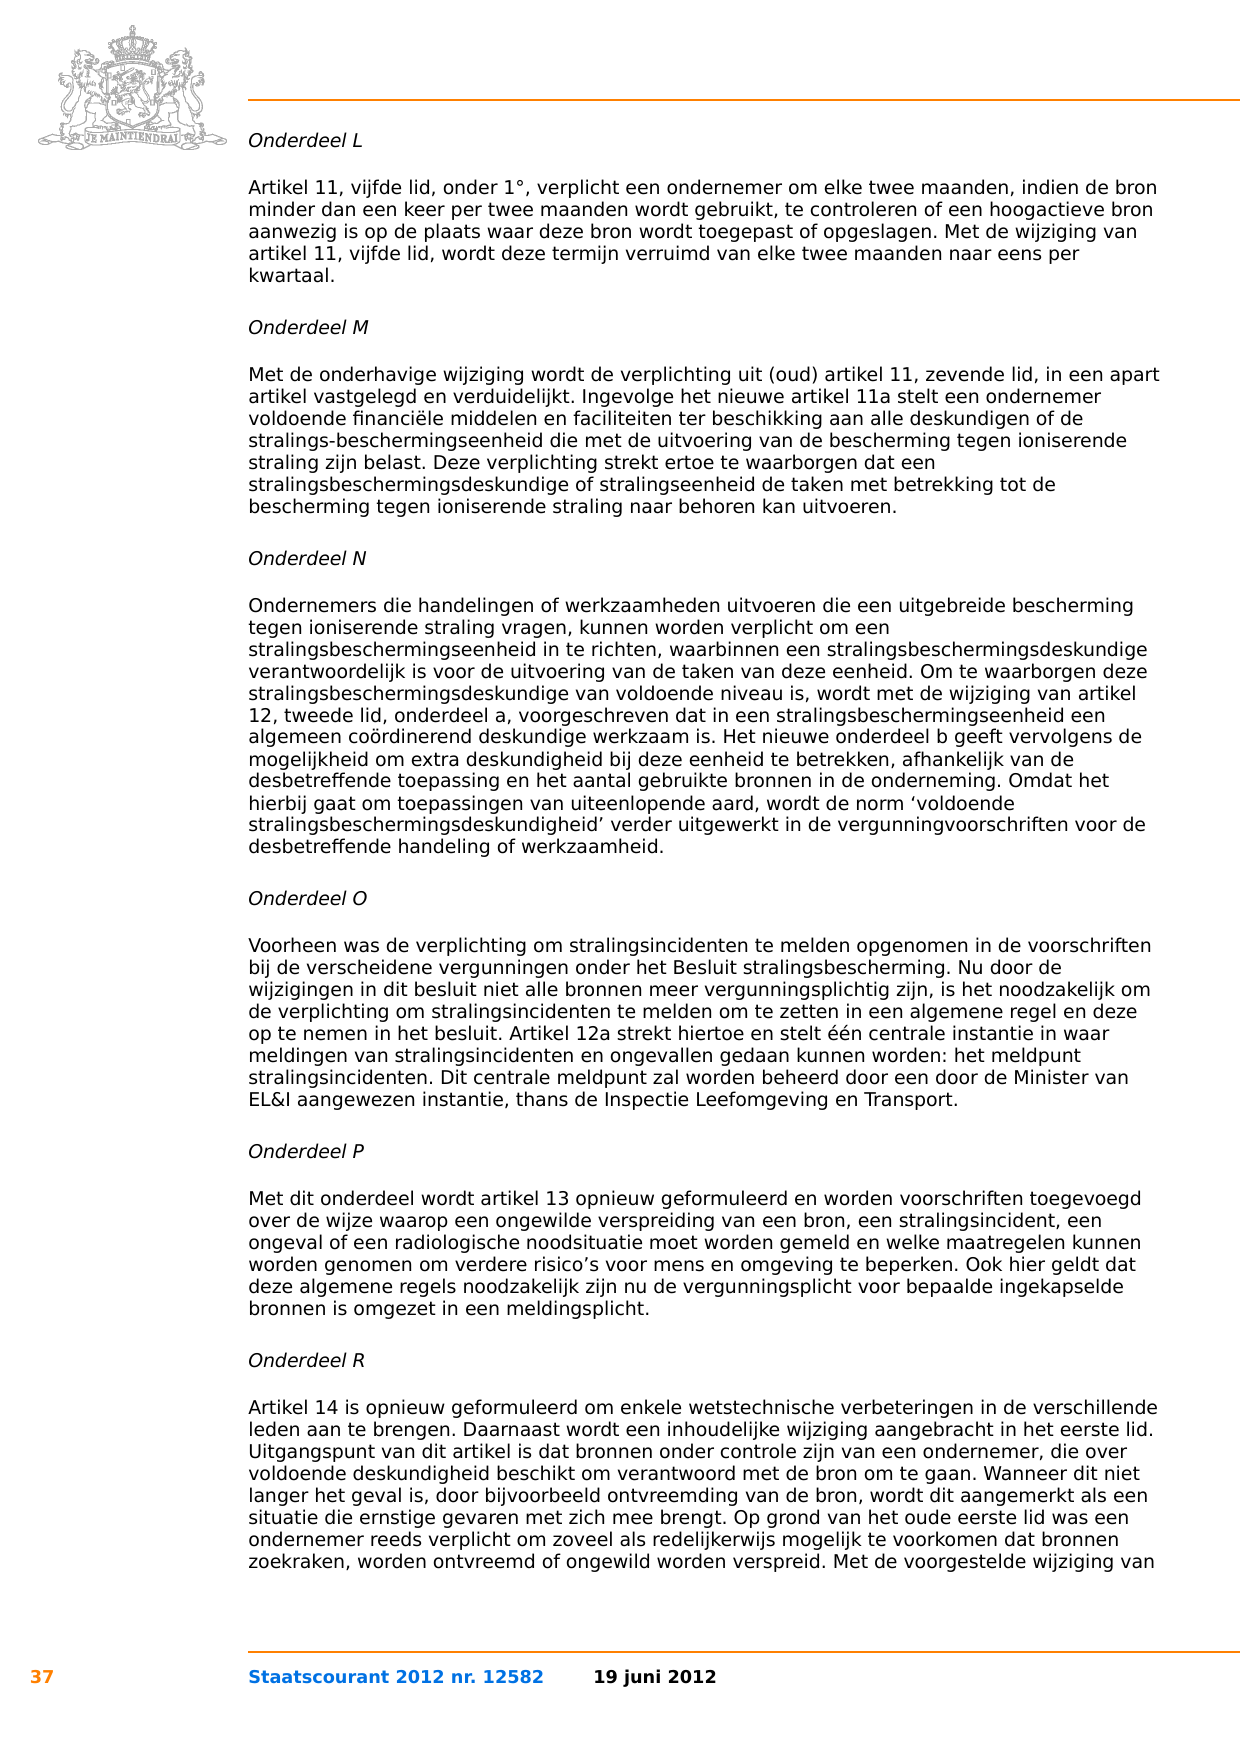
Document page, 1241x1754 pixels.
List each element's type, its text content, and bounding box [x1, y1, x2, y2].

subtitle Onderdeel P [248, 1141, 1163, 1163]
text Artikel 14 is opnieuw geformuleerd om enkele wetstechnische verbeteringen in de verschillende leden aan te brengen. Daarnaast wordt een inhoudelijke wijziging aangebracht in het eerste lid. Uitgangspunt van dit artikel is dat bronnen onder controle zijn van een ondernemer, die over voldoende deskundigheid beschikt om verantwoord met de bron om te gaan. Wanneer dit niet langer het geval is, door bijvoorbeeld ontvreemding van de bron, wordt dit aangemerkt als een situatie die ernstige gevaren met zich mee brengt. Op grond van het oude eerste lid was een ondernemer reeds verplicht om zoveel als redelijkerwijs mogelijk te voorkomen dat bronnen zoekraken, worden ontvreemd of ongewild worden verspreid. Met de voorgestelde wijziging van [248, 1397, 1163, 1573]
text Met de onderhavige wijziging wordt de verplichting uit (oud) artikel 11, zevende lid, in een apart artikel vastgelegd en verduidelijkt. Ingevolge het nieuwe artikel 11a stelt een ondernemer voldoende financiële middelen en faciliteiten ter beschikking aan alle deskundigen of de stralings-beschermingseenheid die met de uitvoering van de bescherming tegen ioniserende straling zijn belast. Deze verplichting strekt ertoe te waarborgen dat een stralingsbeschermingsdeskundige of stralingseenheid de taken met betrekking tot de bescherming tegen ioniserende straling naar behoren kan uitvoeren. [248, 364, 1163, 518]
subtitle Onderdeel O [248, 888, 1163, 910]
text Ondernemers die handelingen of werkzaamheden uitvoeren die een uitgebreide bescherming tegen ioniserende straling vragen, kunnen worden verplicht om een stralingsbeschermingseenheid in te richten, waarbinnen een stralingsbeschermingsdeskundige verantwoordelijk is voor de uitvoering van de taken van deze eenheid. Om te waarborgen deze stralingsbeschermingsdeskundige van voldoende niveau is, wordt met de wijziging van artikel 12, tweede lid, onderdeel a, voorgeschreven dat in een stralingsbeschermingseenheid een algemeen coördinerend deskundige werkzaam is. Het nieuwe onderdeel b geeft vervolgens de mogelijkheid om extra deskundigheid bij deze eenheid te betrekken, afhankelijk van de desbetreffende toepassing en het aantal gebruikte bronnen in de onderneming. Omdat het hierbij gaat om toepassingen van uiteenlopende aard, wordt de norm ‘voldoende stralingsbeschermingsdeskundigheid’ verder uitgewerkt in de vergunningvoorschriften voor de desbetreffende handeling of werkzaamheid. [248, 594, 1163, 858]
subtitle Onderdeel L [248, 130, 1163, 152]
text Voorheen was de verplichting om stralingsincidenten te melden opgenomen in de voorschriften bij de verscheidene vergunningen onder het Besluit stralingsbescherming. Nu door de wijzigingen in dit besluit niet alle bronnen meer vergunningsplichtig zijn, is het noodzakelijk om de verplichting om stralingsincidenten te melden om te zetten in een algemene regel en deze op te nemen in het besluit. Artikel 12a strekt hiertoe en stelt één centrale instantie in waar meldingen van stralingsincidenten en ongevallen gedaan kunnen worden: het meldpunt stralingsincidenten. Dit centrale meldpunt zal worden beheerd door een door de Minister van EL&I aangewezen instantie, thans de Inspectie Leefomgeving en Transport. [248, 935, 1163, 1111]
subtitle Onderdeel R [248, 1350, 1163, 1372]
text Artikel 11, vijfde lid, onder 1°, verplicht een ondernemer om elke twee maanden, indien de bron minder dan een keer per twee maanden wordt gebruikt, te controleren of een hoogactieve bron aanwezig is op de plaats waar deze bron wordt toegepast of opgeslagen. Met de wijziging van artikel 11, vijfde lid, wordt deze termijn verruimd van elke twee maanden naar eens per kwartaal. [248, 177, 1163, 287]
text Met dit onderdeel wordt artikel 13 opnieuw geformuleerd en worden voorschriften toegevoegd over de wijze waarop een ongewilde verspreiding van een bron, een stralingsincident, een ongeval of een radiologische noodsituatie moet worden gemeld en welke maatregelen kunnen worden genomen om verdere risico’s voor mens en omgeving te beperken. Ook hier geldt dat deze algemene regels noodzakelijk zijn nu de vergunningsplicht voor bepaalde ingekapselde bronnen is omgezet in een meldingsplicht. [248, 1188, 1163, 1320]
subtitle Onderdeel N [248, 548, 1163, 569]
subtitle Onderdeel M [248, 317, 1163, 339]
picture [38, 25, 227, 150]
